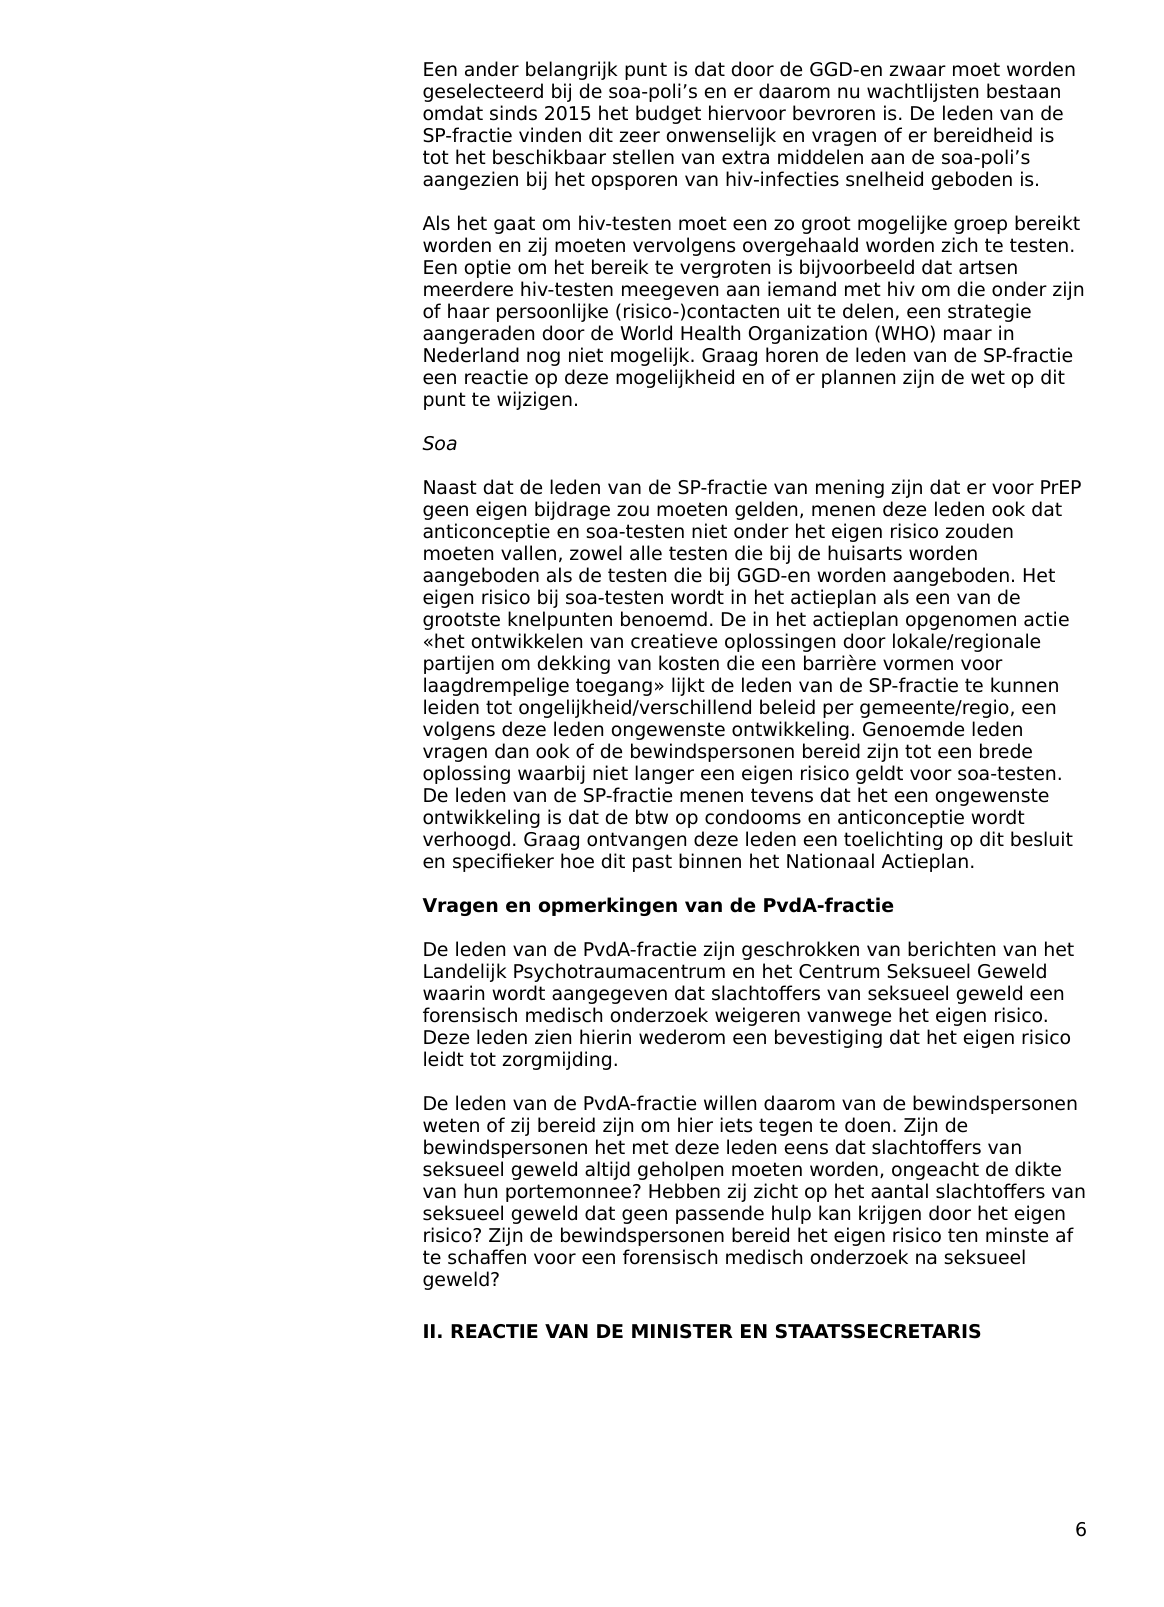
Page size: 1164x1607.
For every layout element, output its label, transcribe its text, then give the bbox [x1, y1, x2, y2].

text Als het gaat om hiv-testen moet een zo groot mogelijke groep bereikt worden en zij moeten vervolgens overgehaald worden zich te testen. Een optie om het bereik te vergroten is bijvoorbeeld dat artsen meerdere hiv-testen meegeven aan iemand met hiv om die onder zijn of haar persoonlijke (risico-)contacten uit te delen, een strategie aangeraden door de World Health Organization (WHO) maar in Nederland nog niet mogelijk. Graag horen de leden van de SP-fractie een reactie op deze mogelijkheid en of er plannen zijn de wet op dit punt te wijzigen. [422, 213, 1087, 411]
text Naast dat de leden van de SP-fractie van mening zijn dat er voor PrEP geen eigen bijdrage zou moeten gelden, menen deze leden ook dat anticonceptie en soa-testen niet onder het eigen risico zouden moeten vallen, zowel alle testen die bij de huisarts worden aangeboden als de testen die bij GGD-en worden aangeboden. Het eigen risico bij soa-testen wordt in het actieplan als een van de grootste knelpunten benoemd. De in het actieplan opgenomen actie «het ontwikkelen van creatieve oplossingen door lokale/regionale partijen om dekking van kosten die een barrière vormen voor laagdrempelige toegang» lijkt de leden van de SP-fractie te kunnen leiden tot ongelijkheid/verschillend beleid per gemeente/regio, een volgens deze leden ongewenste ontwikkeling. Genoemde leden vragen dan ook of de bewindspersonen bereid zijn tot een brede oplossing waarbij niet langer een eigen risico geldt voor soa-testen. [422, 477, 1087, 785]
subtitle Soa [422, 433, 1087, 455]
text De leden van de PvdA-fractie zijn geschrokken van berichten van het Landelijk Psychotraumacentrum en het Centrum Seksueel Geweld waarin wordt aangegeven dat slachtoffers van seksueel geweld een forensisch medisch onderzoek weigeren vanwege het eigen risico. Deze leden zien hierin wederom een bevestiging dat het eigen risico leidt tot zorgmijding. [422, 939, 1087, 1071]
text De leden van de PvdA-fractie willen daarom van de bewindspersonen weten of zij bereid zijn om hier iets tegen te doen. Zijn de bewindspersonen het met deze leden eens dat slachtoffers van seksueel geweld altijd geholpen moeten worden, ongeacht de dikte van hun portemonnee? Hebben zij zicht op het aantal slachtoffers van seksueel geweld dat geen passende hulp kan krijgen door het eigen risico? Zijn de bewindspersonen bereid het eigen risico ten minste af te schaffen voor een forensisch medisch onderzoek na seksueel geweld? [422, 1093, 1087, 1291]
subtitle Vragen en opmerkingen van de PvdA-fractie [422, 895, 1087, 917]
subtitle II. REACTIE VAN DE MINISTER EN STAATSSECRETARIS [422, 1321, 1087, 1343]
text De leden van de SP-fractie menen tevens dat het een ongewenste ontwikkeling is dat de btw op condooms en anticonceptie wordt verhoogd. Graag ontvangen deze leden een toelichting op dit besluit en specifieker hoe dit past binnen het Nationaal Actieplan. [422, 785, 1087, 873]
text Een ander belangrijk punt is dat door de GGD-en zwaar moet worden geselecteerd bij de soa-poli’s en er daarom nu wachtlijsten bestaan omdat sinds 2015 het budget hiervoor bevroren is. De leden van de SP-fractie vinden dit zeer onwenselijk en vragen of er bereidheid is tot het beschikbaar stellen van extra middelen aan de soa-poli’s aangezien bij het opsporen van hiv-infecties snelheid geboden is. [422, 59, 1087, 191]
